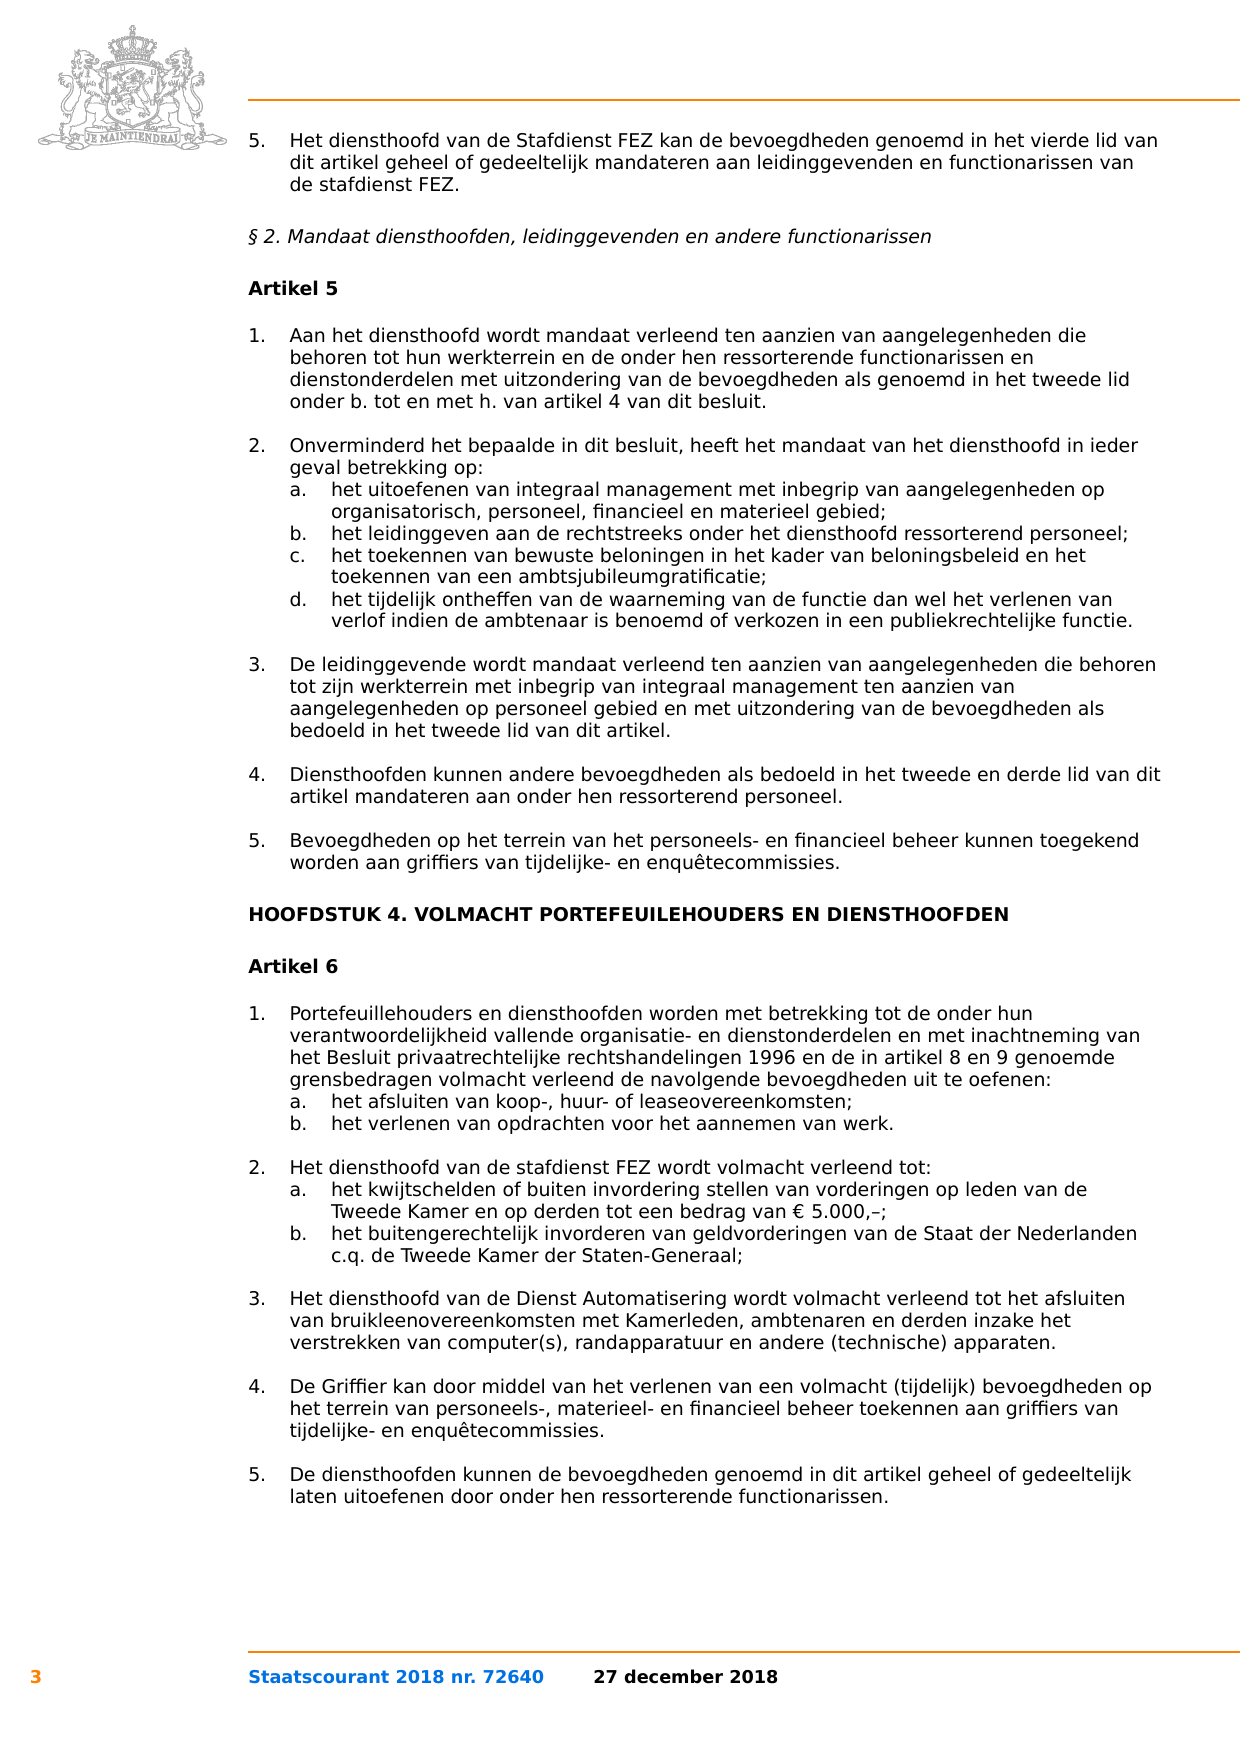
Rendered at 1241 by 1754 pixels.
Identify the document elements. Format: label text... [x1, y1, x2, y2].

text 5. Bevoegdheden op het terrein van het personeels- en financieel beheer kunnen toegekend worden aan griffiers van tijdelijke- en enquêtecommissies. [248, 830, 1163, 874]
text b. het leidinggeven aan de rechtstreeks onder het diensthoofd ressorterend personeel; [289, 522, 1163, 544]
text 3. Het diensthoofd van de Dienst Automatisering wordt volmacht verleend tot het afsluiten van bruikleenovereenkomsten met Kamerleden, ambtenaren en derden inzake het verstrekken van computer(s), randapparatuur en andere (technische) apparaten. [248, 1288, 1163, 1354]
text c. het toekennen van bewuste beloningen in het kader van beloningsbeleid en het toekennen van een ambtsjubileumgratificatie; [289, 544, 1163, 588]
text 5. De diensthoofden kunnen de bevoegdheden genoemd in dit artikel geheel of gedeeltelijk laten uitoefenen door onder hen ressorterende functionarissen. [248, 1464, 1163, 1508]
text a. het kwijtschelden of buiten invordering stellen van vorderingen op leden van de Tweede Kamer en op derden tot een bedrag van € 5.000,–; [289, 1178, 1163, 1222]
text 4. Diensthoofden kunnen andere bevoegdheden als bedoeld in het tweede en derde lid van dit artikel mandateren aan onder hen ressorterend personeel. [248, 764, 1163, 808]
subtitle HOOFDSTUK 4. VOLMACHT PORTEFEUILEHOUDERS EN DIENSTHOOFDEN [248, 904, 1163, 926]
subtitle Artikel 6 [248, 956, 1163, 978]
text d. het tijdelijk ontheffen van de waarneming van de functie dan wel het verlenen van verlof indien de ambtenaar is benoemd of verkozen in een publiekrechtelijke functie. [289, 588, 1163, 632]
text a. het afsluiten van koop-, huur- of leaseovereenkomsten; [289, 1091, 1163, 1113]
text 1. Aan het diensthoofd wordt mandaat verleend ten aanzien van aangelegenheden die behoren tot hun werkterrein en de onder hen ressorterende functionarissen en dienstonderdelen met uitzondering van de bevoegdheden als genoemd in het tweede lid onder b. tot en met h. van artikel 4 van dit besluit. [248, 325, 1163, 413]
subtitle Artikel 5 [248, 278, 1163, 300]
text 4. De Griffier kan door middel van het verlenen van een volmacht (tijdelijk) bevoegdheden op het terrein van personeels-, materieel- en financieel beheer toekennen aan griffiers van tijdelijke- en enquêtecommissies. [248, 1376, 1163, 1442]
text b. het buitengerechtelijk invorderen van geldvorderingen van de Staat der Nederlanden c.q. de Tweede Kamer der Staten-Generaal; [289, 1222, 1163, 1266]
text 2. Onverminderd het bepaalde in dit besluit, heeft het mandaat van het diensthoofd in ieder geval betrekking op: [248, 434, 1163, 478]
text 3. De leidinggevende wordt mandaat verleend ten aanzien van aangelegenheden die behoren tot zijn werkterrein met inbegrip van integraal management ten aanzien van aangelegenheden op personeel gebied en met uitzondering van de bevoegdheden als bedoeld in het tweede lid van dit artikel. [248, 654, 1163, 742]
text 2. Het diensthoofd van de stafdienst FEZ wordt volmacht verleend tot: [248, 1157, 1163, 1178]
text 1. Portefeuillehouders en diensthoofden worden met betrekking tot de onder hun verantwoordelijkheid vallende organisatie- en dienstonderdelen en met inachtneming van het Besluit privaatrechtelijke rechtshandelingen 1996 en de in artikel 8 en 9 genoemde grensbedragen volmacht verleend de navolgende bevoegdheden uit te oefenen: [248, 1003, 1163, 1091]
text 5. Het diensthoofd van de Stafdienst FEZ kan de bevoegdheden genoemd in het vierde lid van dit artikel geheel of gedeeltelijk mandateren aan leidinggevenden en functionarissen van de stafdienst FEZ. [248, 130, 1163, 196]
text a. het uitoefenen van integraal management met inbegrip van aangelegenheden op organisatorisch, personeel, financieel en materieel gebied; [289, 478, 1163, 522]
picture [38, 25, 227, 150]
subtitle § 2. Mandaat diensthoofden, leidinggevenden en andere functionarissen [248, 226, 1163, 248]
text b. het verlenen van opdrachten voor het aannemen van werk. [289, 1113, 1163, 1135]
